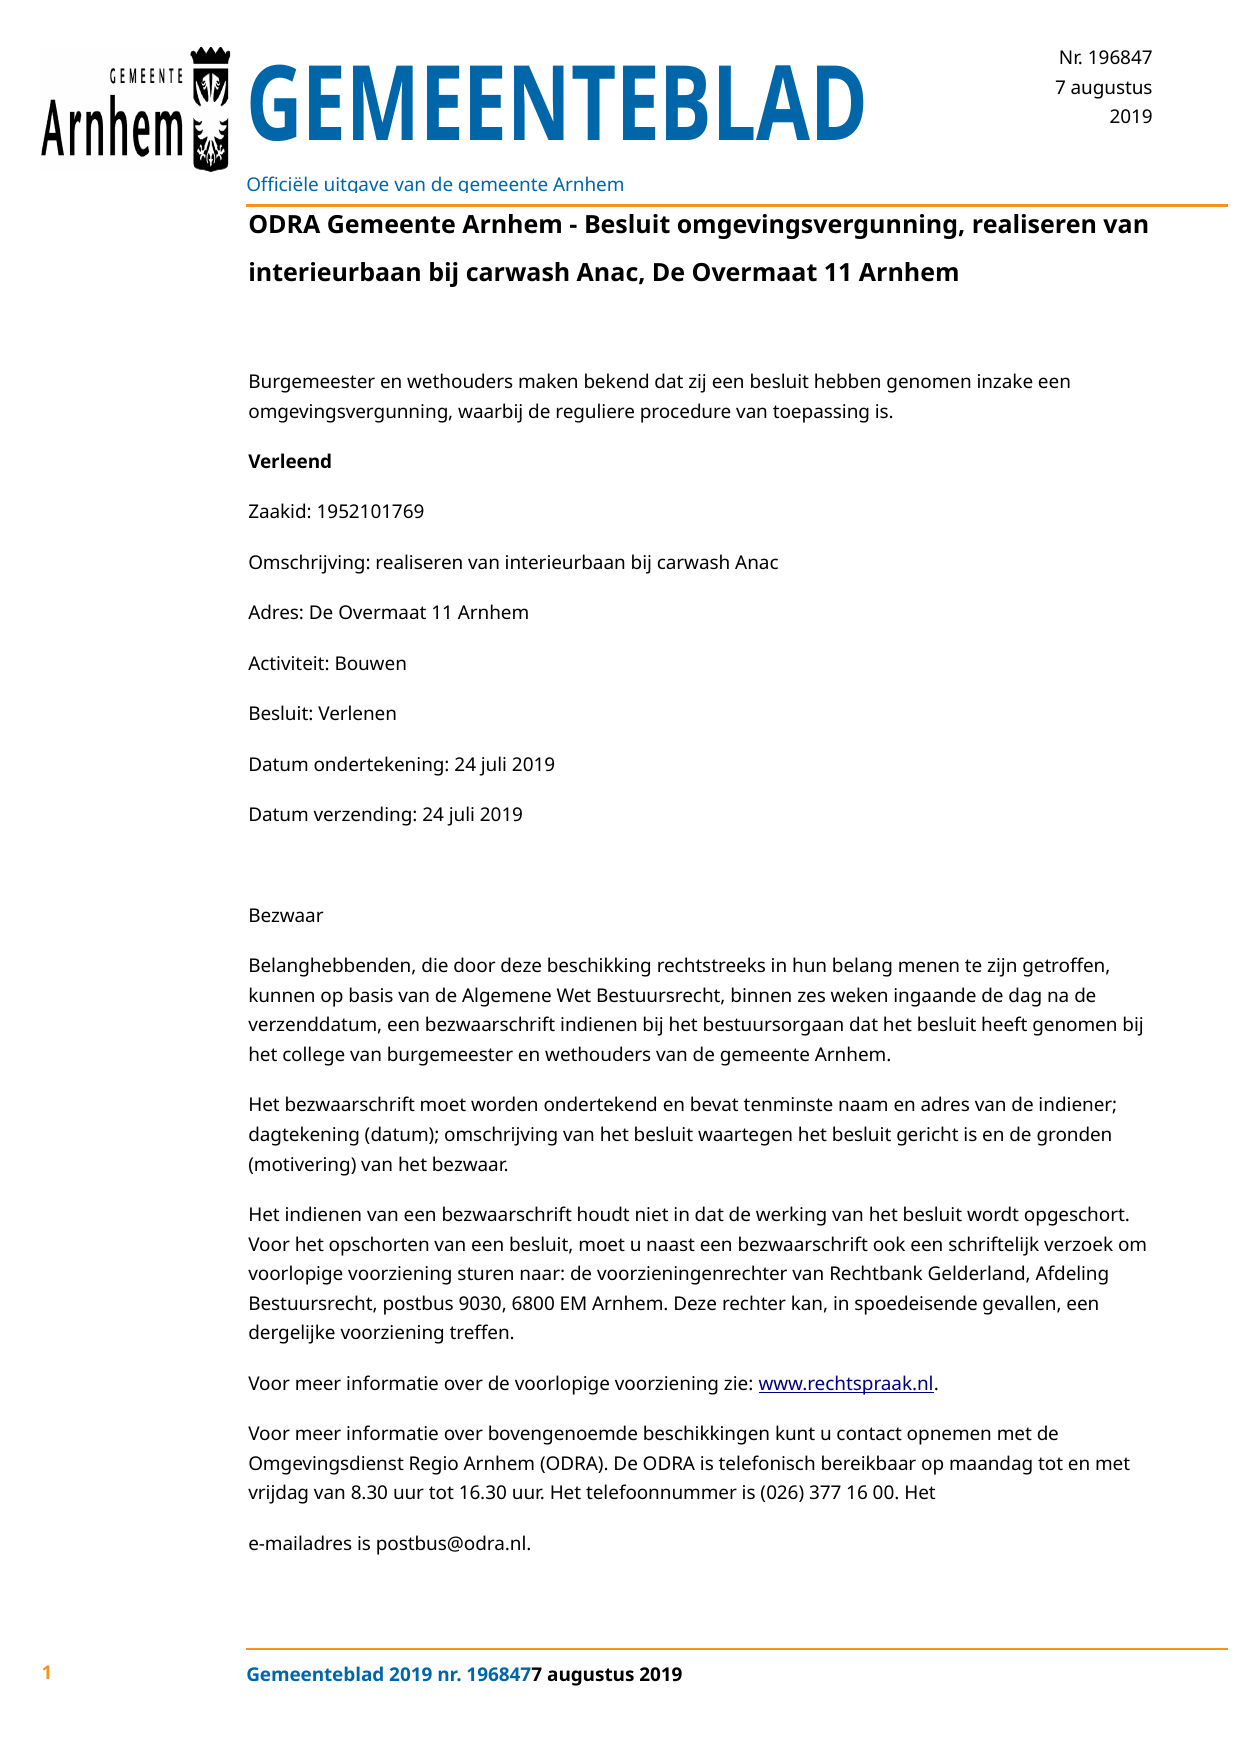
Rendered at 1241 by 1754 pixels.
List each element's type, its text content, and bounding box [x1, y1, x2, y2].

text e-mailadres is postbus@odra.nl. [248, 1530, 1152, 1556]
text Adres: De Overmaat 11 Arnhem [248, 599, 1152, 625]
text ODRA Gemeente Arnhem - Besluit omgevingsvergunning, realiseren van interieurbaan bij carwash Anac, De Overmaat 11 Arnhem [248, 207, 1152, 288]
text Voor meer informatie over bovengenoemde beschikkingen kunt u contact opnemen met de Omgevingsdienst Regio Arnhem (ODRA). De ODRA is telefonisch bereikbaar op maandag tot en met vrijdag van 8.30 uur tot 16.30 uur. Het telefoonnummer is (026) 377 16 00. Het [248, 1420, 1152, 1505]
text Voor meer informatie over de voorlopige voorziening zie: www.rechtspraak.nl. [248, 1370, 1152, 1396]
text Verleend [248, 448, 1152, 474]
text Belanghebbenden, die door deze beschikking rechtstreeks in hun belang menen te zijn getroffen, kunnen op basis van de Algemene Wet Bestuursrecht, binnen zes weken ingaande de dag na de verzenddatum, een bezwaarschrift indienen bij het bestuursorgaan dat het besluit heeft genomen bij het college van burgemeester en wethouders van de gemeente Arnhem. [248, 952, 1152, 1067]
text Bezwaar [248, 902, 1152, 928]
text Datum verzending: 24 juli 2019 [248, 801, 1152, 827]
picture [41, 47, 231, 172]
text Het bezwaarschrift moet worden ondertekend en bevat tenminste naam en adres van de indiener; dagtekening (datum); omschrijving van het besluit waartegen het besluit gericht is en de gronden (motivering) van het bezwaar. [248, 1092, 1152, 1177]
text Zaakid: 1952101769 [248, 499, 1152, 524]
text Activiteit: Bouwen [248, 650, 1152, 676]
text Burgemeester en wethouders maken bekend dat zij een besluit hebben genomen inzake een omgevingsvergunning, waarbij de reguliere procedure van toepassing is. [248, 368, 1152, 424]
text Omschrijving: realiseren van interieurbaan bij carwash Anac [248, 549, 1152, 575]
text Datum ondertekening: 24 juli 2019 [248, 751, 1152, 777]
text Het indienen van een bezwaarschrift houdt niet in dat de werking van het besluit wordt opgeschort. Voor het opschorten van een besluit, moet u naast een bezwaarschrift ook een schriftelijk verzoek om voorlopige voorziening sturen naar: de voorzieningenrechter van Rechtbank Gelderland, Afdeling Bestuursrecht, postbus 9030, 6800 EM Arnhem. Deze rechter kan, in spoedeisende gevallen, een dergelijke voorziening treffen. [248, 1201, 1152, 1345]
text Besluit: Verlenen [248, 700, 1152, 726]
